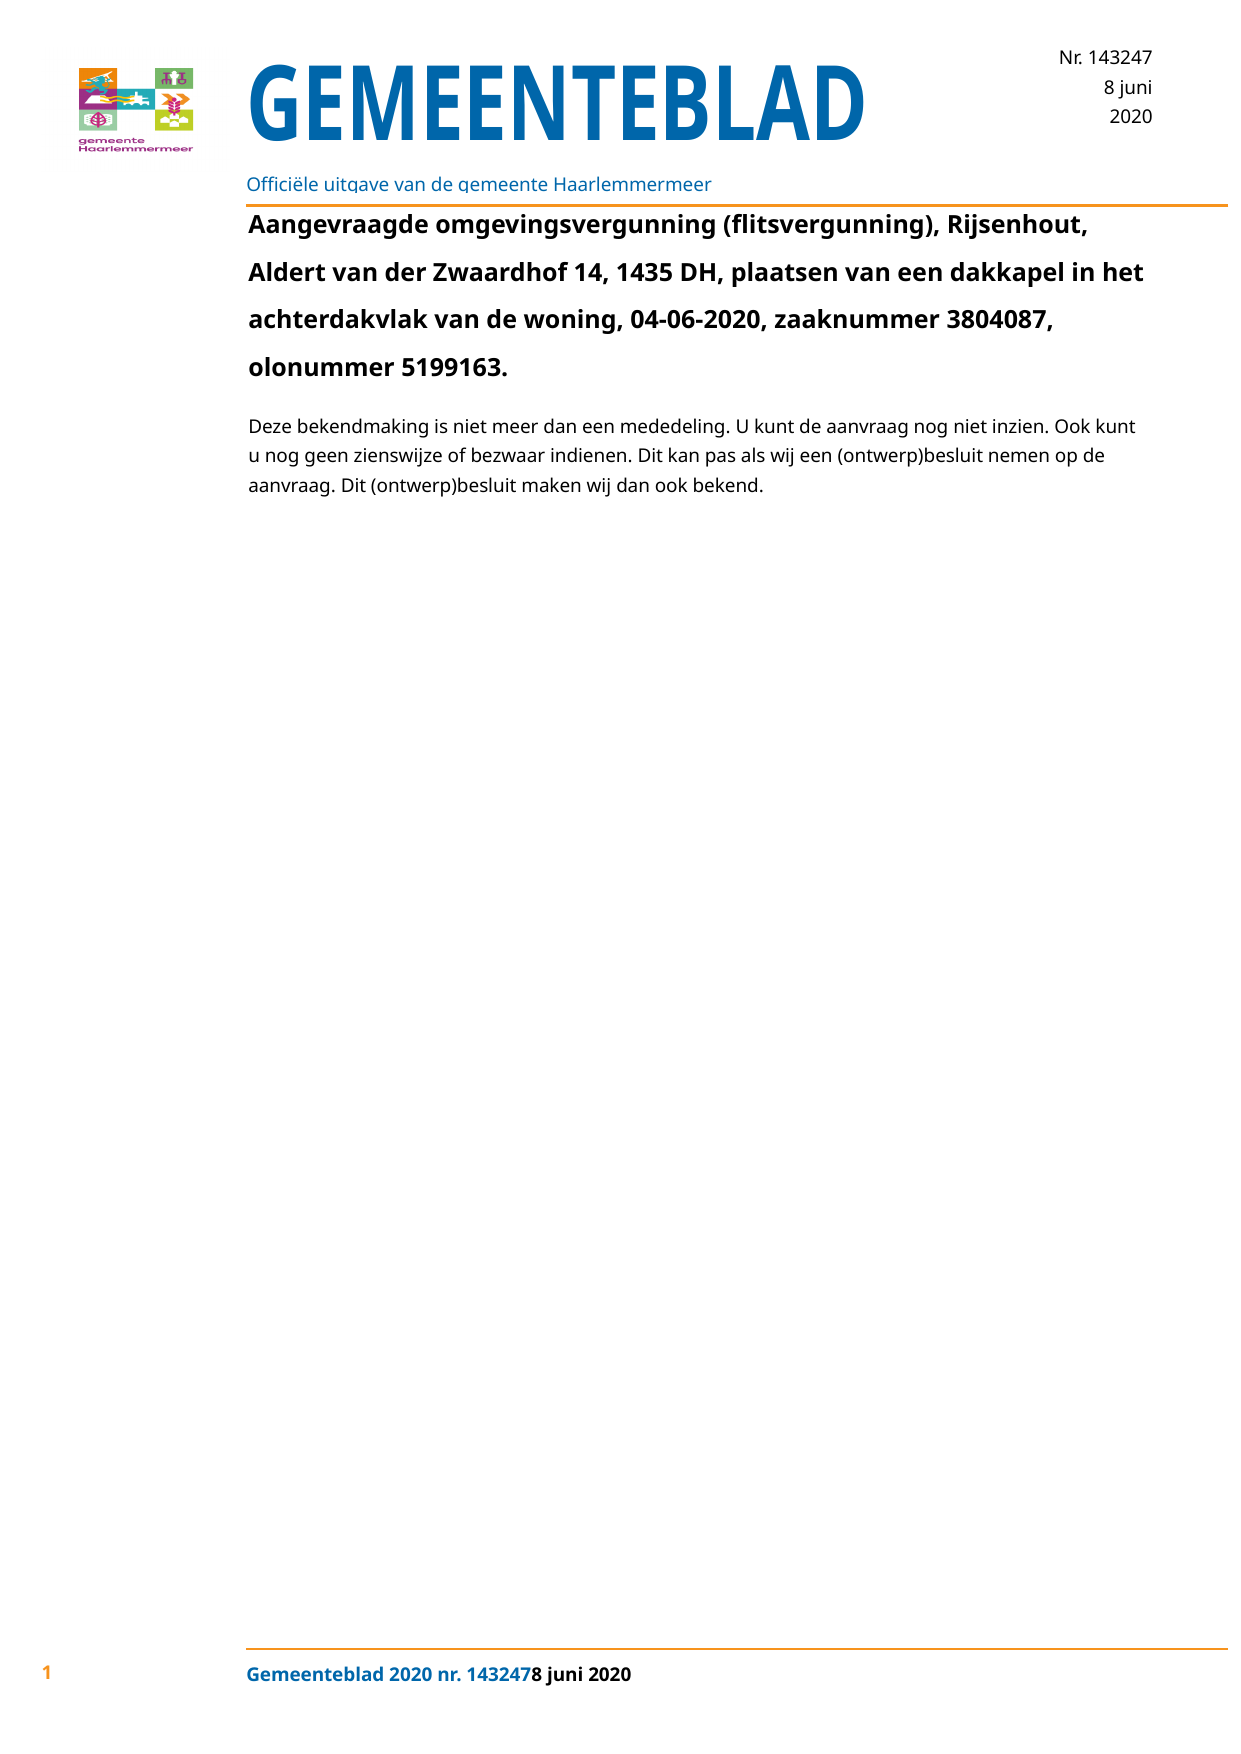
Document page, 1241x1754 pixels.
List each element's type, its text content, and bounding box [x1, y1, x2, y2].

picture [41, 47, 231, 172]
text Aangevraagde omgevingsvergunning (flitsvergunning), Rijsenhout, Aldert van der Zwaardhof 14, 1435 DH, plaatsen van een dakkapel in het achterdakvlak van de woning, 04-06-2020, zaaknummer 3804087, olonummer 5199163. [248, 207, 1152, 384]
text Deze bekendmaking is niet meer dan een mededeling. U kunt de aanvraag nog niet inzien. Ook kunt u nog geen zienswijze of bezwaar indienen. Dit kan pas als wij een (ontwerp)besluit nemen op de aanvraag. Dit (ontwerp)besluit maken wij dan ook bekend. [248, 413, 1152, 498]
